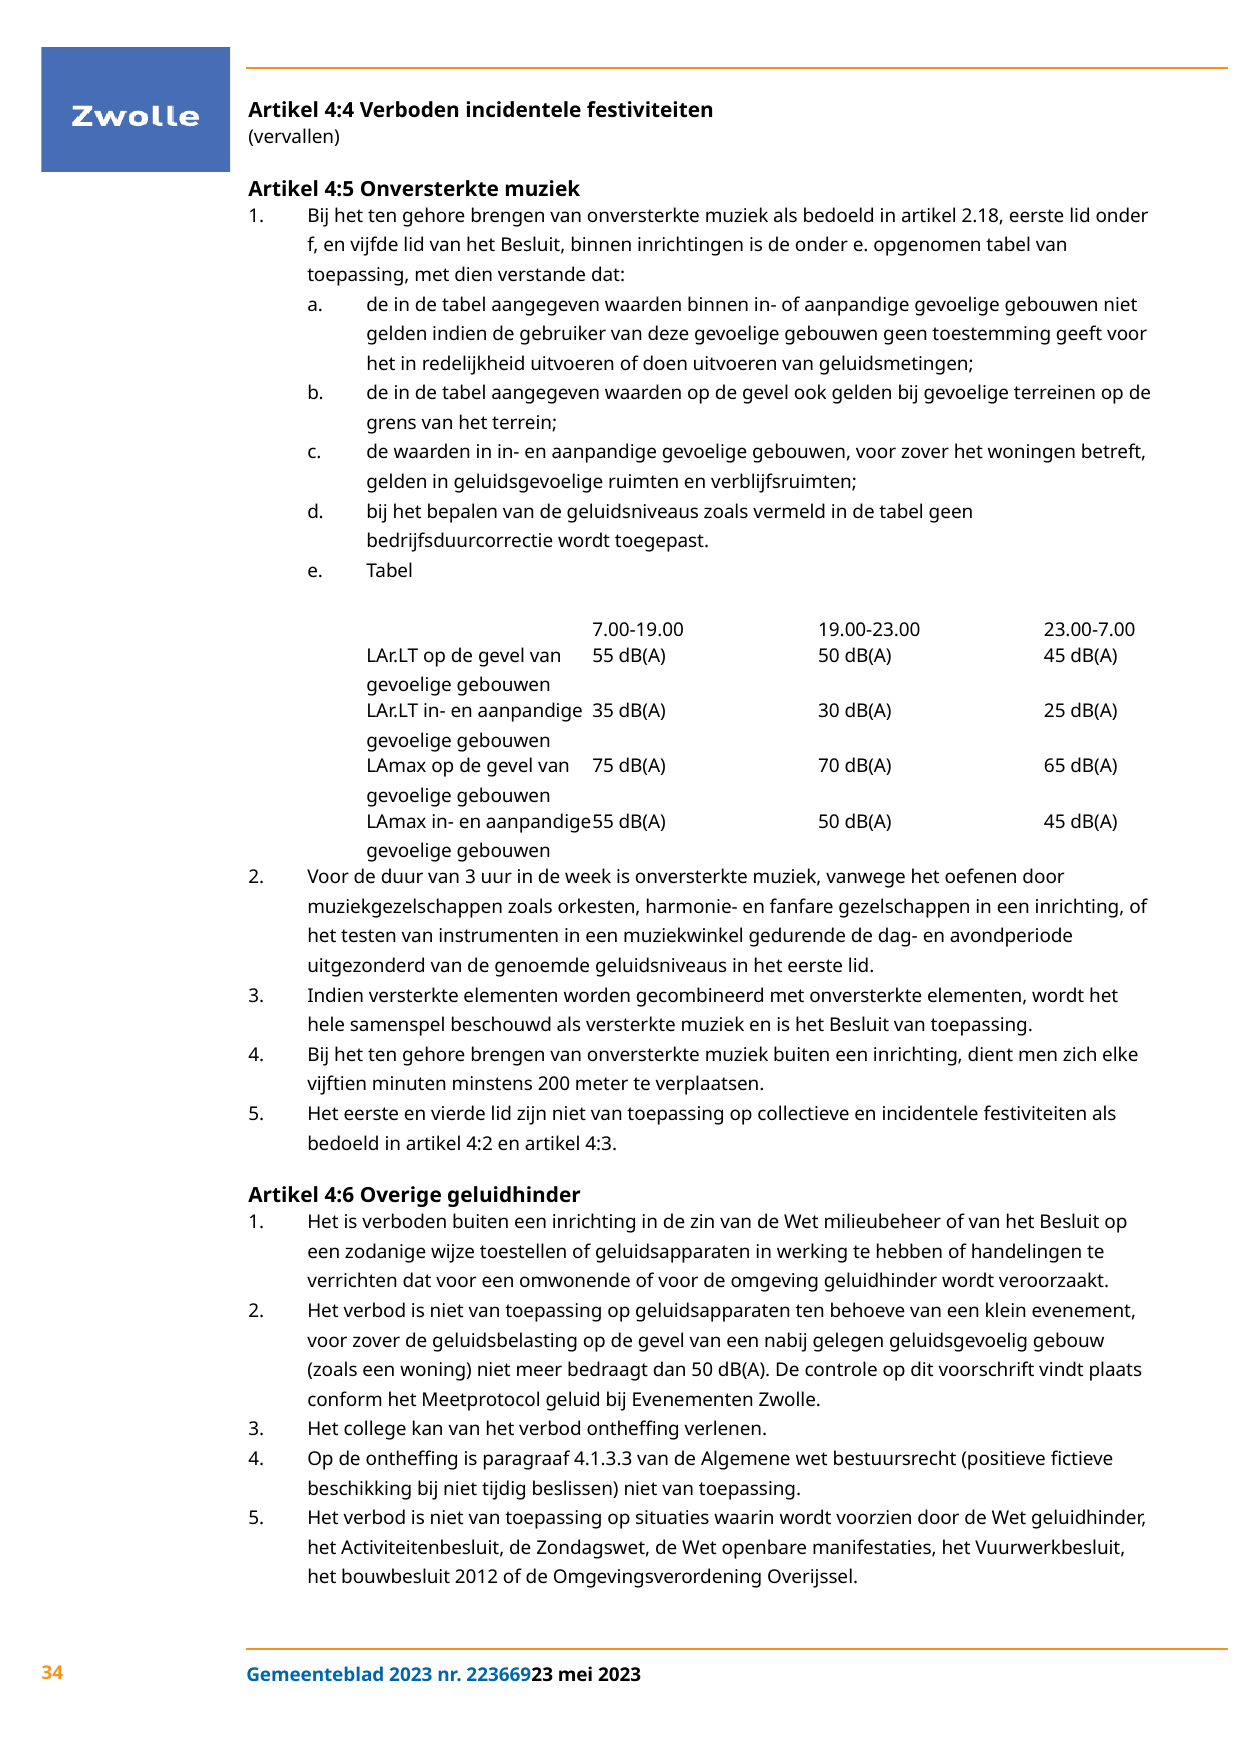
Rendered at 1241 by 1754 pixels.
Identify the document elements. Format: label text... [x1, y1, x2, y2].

list Bij het ten gehore brengen van onversterkte muziek buiten een inrichting, dient men zich elke vijftien minuten minstens 200 meter te verplaatsen. [248, 1041, 1152, 1096]
table_header [366, 616, 592, 642]
picture [41, 47, 231, 172]
table_cell 35 dB(A) [592, 698, 818, 753]
table_header 7.00-19.00 [592, 616, 818, 642]
table_cell 50 dB(A) [818, 642, 1044, 697]
table_cell 50 dB(A) [818, 808, 1044, 863]
list de waarden in in- en aanpandige gevoelige gebouwen, voor zover het woningen betreft, gelden in geluidsgevoelige ruimten en verblijfsruimten; [307, 439, 1152, 494]
list Indien versterkte elementen worden gecombineerd met onversterkte elementen, wordt het hele samenspel beschouwd als versterkte muziek en is het Besluit van toepassing. [248, 982, 1152, 1037]
table_cell 45 dB(A) [1044, 808, 1240, 863]
table_cell 75 dB(A) [592, 753, 818, 808]
list Het eerste en vierde lid zijn niet van toepassing op collectieve en incidentele festiviteiten als bedoeld in artikel 4:2 en artikel 4:3. [248, 1100, 1152, 1155]
text Artikel 4:5 Onversterkte muziek [248, 174, 1152, 202]
list Op de ontheffing is paragraaf 4.1.3.3 van de Algemene wet bestuursrecht (positieve fictieve beschikking bij niet tijdig beslissen) niet van toepassing. [248, 1445, 1152, 1501]
list Tabel [307, 557, 1152, 583]
text (vervallen) [248, 123, 1152, 149]
table_cell 45 dB(A) [1044, 642, 1240, 697]
list de in de tabel aangegeven waarden binnen in- of aanpandige gevoelige gebouwen niet gelden indien de gebruiker van deze gevoelige gebouwen geen toestemming geeft voor het in redelijkheid uitvoeren of doen uitvoeren van geluidsmetingen; [307, 291, 1152, 376]
table_cell 25 dB(A) [1044, 698, 1240, 753]
table_cell 55 dB(A) [592, 642, 818, 697]
table_cell LAr.LT in- en aanpandige gevoelige gebouwen [366, 698, 592, 753]
list Het is verboden buiten een inrichting in de zin van de Wet milieubeheer of van het Besluit op een zodanige wijze toestellen of geluidsapparaten in werking te hebben of handelingen te verrichten dat voor een omwonende of voor de omgeving geluidhinder wordt veroorzaakt. [248, 1208, 1152, 1293]
table_cell 30 dB(A) [818, 698, 1044, 753]
table_header 19.00-23.00 [818, 616, 1044, 642]
text Artikel 4:6 Overige geluidhinder [248, 1180, 1152, 1208]
table_cell 55 dB(A) [592, 808, 818, 863]
table_cell 65 dB(A) [1044, 753, 1240, 808]
list bij het bepalen van de geluidsniveaus zoals vermeld in de tabel geen bedrijfsduurcorrectie wordt toegepast. [307, 498, 1152, 553]
list Het verbod is niet van toepassing op situaties waarin wordt voorzien door de Wet geluidhinder, het Activiteitenbesluit, de Zondagswet, de Wet openbare manifestaties, het Vuurwerkbesluit, het bouwbesluit 2012 of de Omgevingsverordening Overijssel. [248, 1504, 1152, 1589]
list Voor de duur van 3 uur in de week is onversterkte muziek, vanwege het oefenen door muziekgezelschappen zoals orkesten, harmonie- en fanfare gezelschappen in een inrichting, of het testen van instrumenten in een muziekwinkel gedurende de dag- en avondperiode uitgezonderd van de genoemde geluidsniveaus in het eerste lid. [248, 863, 1152, 978]
table_cell LAr.LT op de gevel van gevoelige gebouwen [366, 642, 592, 697]
table_header 23.00-7.00 [1044, 616, 1240, 642]
text Artikel 4:4 Verboden incidentele festiviteiten [248, 95, 1152, 123]
list Bij het ten gehore brengen van onversterkte muziek als bedoeld in artikel 2.18, eerste lid onder f, en vijfde lid van het Besluit, binnen inrichtingen is de onder e. opgenomen tabel van toepassing, met dien verstande dat: [248, 202, 1152, 287]
table_cell LAmax in- en aanpandige gevoelige gebouwen [366, 808, 592, 863]
list Het college kan van het verbod ontheffing verlenen. [248, 1416, 1152, 1441]
list Het verbod is niet van toepassing op geluidsapparaten ten behoeve van een klein evenement, voor zover de geluidsbelasting op de gevel van een nabij gelegen geluidsgevoelig gebouw (zoals een woning) niet meer bedraagt dan 50 dB(A). De controle op dit voorschrift vindt plaats conform het Meetprotocol geluid bij Evenementen Zwolle. [248, 1297, 1152, 1412]
table_cell 70 dB(A) [818, 753, 1044, 808]
list de in de tabel aangegeven waarden op de gevel ook gelden bij gevoelige terreinen op de grens van het terrein; [307, 379, 1152, 435]
table_cell LAmax op de gevel van gevoelige gebouwen [366, 753, 592, 808]
